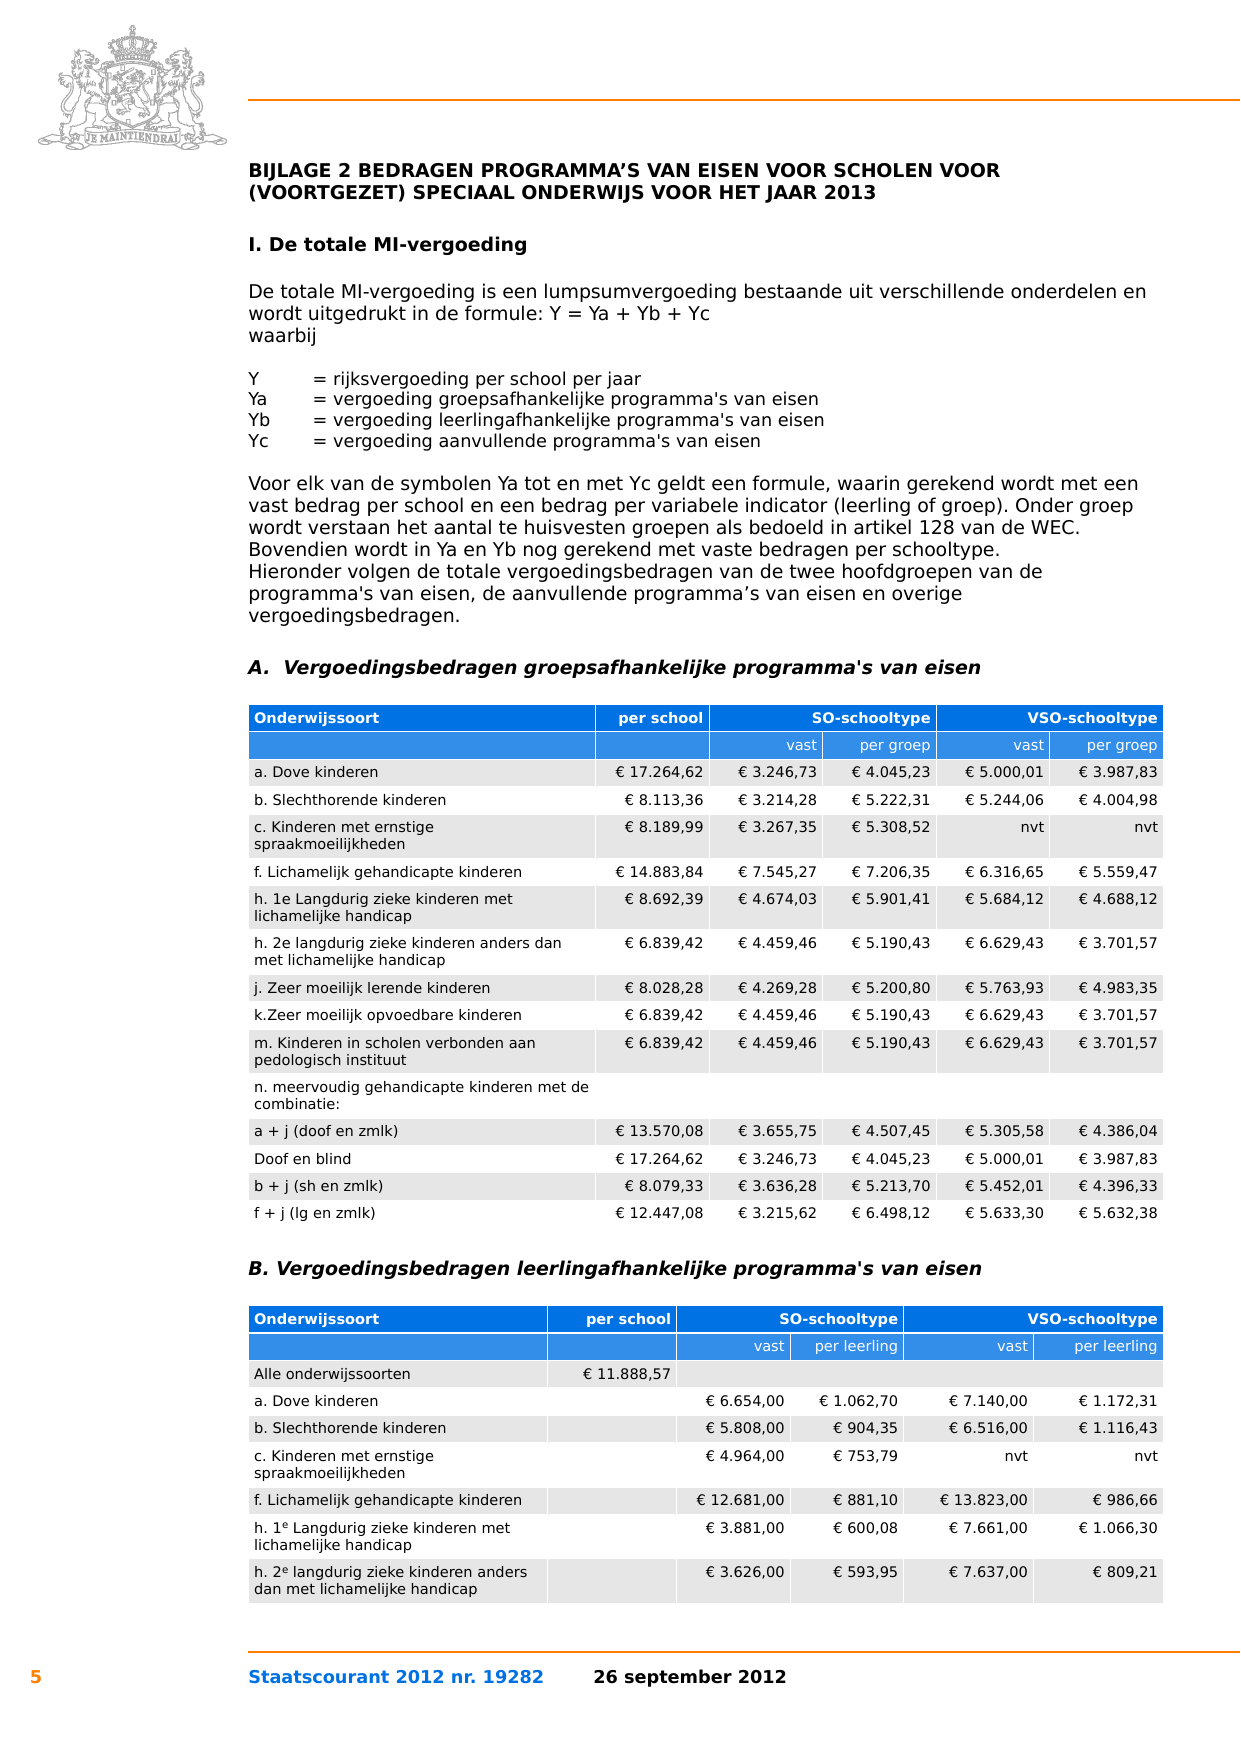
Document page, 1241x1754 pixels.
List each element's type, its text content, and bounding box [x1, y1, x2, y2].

table_cell € 1.062,70 [791, 1388, 903, 1415]
table_header VSO-schooltype [904, 1306, 1163, 1332]
table_cell b. Slechthorende kinderen [249, 1416, 547, 1442]
table_cell h. 2e langdurig zieke kinderen anders dan met lichamelijke handicap [249, 931, 595, 974]
table_cell per groep [823, 732, 936, 759]
table_cell € 6.316,65 [937, 859, 1049, 885]
table_cell € 14.883,84 [596, 859, 709, 885]
table_cell € 6.839,42 [596, 1003, 709, 1029]
subtitle BIJLAGE 2 BEDRAGEN PROGRAMMA’S VAN EISEN VOOR SCHOLEN VOOR (VOORTGEZET) SPECIAAL ONDERWIJS VOOR HET JAAR 2013 [248, 160, 1163, 204]
table_cell € 593,95 [791, 1559, 903, 1603]
table_cell € 5.213,70 [823, 1173, 936, 1200]
table_cell € 4.459,46 [710, 931, 822, 974]
table_cell = vergoeding leerlingafhankelijke programma's van eisen [307, 410, 1163, 431]
table_cell c. Kinderen met ernstige spraakmoeilijkheden [249, 1443, 547, 1486]
table_cell € 5.559,47 [1050, 859, 1163, 885]
table_cell € 809,21 [1034, 1559, 1163, 1603]
table_cell € 1.116,43 [1034, 1416, 1163, 1442]
table_cell € 6.629,43 [937, 1003, 1049, 1029]
table_cell b + j (sh en zmlk) [249, 1173, 595, 1200]
text Hieronder volgen de totale vergoedingsbedragen van de twee hoofdgroepen van de programma's van eisen, de aanvullende programma’s van eisen en overige vergoedingsbedragen. [248, 561, 1163, 627]
table_cell per leerling [1034, 1334, 1163, 1360]
table_cell € 13.823,00 [904, 1488, 1033, 1514]
subtitle A. Vergoedingsbedragen groepsafhankelijke programma's van eisen [248, 657, 1163, 679]
table_cell € 5.901,41 [823, 886, 936, 929]
table_cell h. 2e langdurig zieke kinderen anders dan met lichamelijke handicap [249, 1559, 547, 1603]
table_cell € 5.633,30 [937, 1201, 1049, 1227]
table_cell € 6.629,43 [937, 1030, 1049, 1073]
table_cell € 6.654,00 [677, 1388, 790, 1415]
table_cell € 5.763,93 [937, 975, 1049, 1001]
table_cell [596, 732, 709, 759]
table_cell € 7.545,27 [710, 859, 822, 885]
table_cell € 8.079,33 [596, 1173, 709, 1200]
table_cell € 3.987,83 [1050, 1146, 1163, 1172]
table_cell k.Zeer moeilijk opvoedbare kinderen [249, 1003, 595, 1029]
table_cell € 1.172,31 [1034, 1388, 1163, 1415]
table_cell € 6.516,00 [904, 1416, 1033, 1442]
table_cell € 3.626,00 [677, 1559, 790, 1603]
table_cell € 904,35 [791, 1416, 903, 1442]
table_cell € 3.701,57 [1050, 1030, 1163, 1073]
table_cell a + j (doof en zmlk) [249, 1119, 595, 1145]
table_cell [548, 1443, 676, 1486]
table_cell € 6.839,42 [596, 1030, 709, 1073]
table_cell € 4.674,03 [710, 886, 822, 929]
subtitle B. Vergoedingsbedragen leerlingafhankelijke programma's van eisen [248, 1258, 1163, 1280]
table_cell € 3.636,28 [710, 1173, 822, 1200]
table_cell Yb [248, 410, 307, 431]
table_cell nvt [1050, 815, 1163, 858]
table_cell € 5.244,06 [937, 787, 1049, 813]
table_cell [677, 1361, 1163, 1387]
table_cell [249, 1334, 547, 1360]
table_cell [548, 1488, 676, 1514]
table_cell € 3.246,73 [710, 760, 822, 786]
table_cell € 4.459,46 [710, 1003, 822, 1029]
table_cell € 17.264,62 [596, 760, 709, 786]
table_cell € 600,08 [791, 1515, 903, 1558]
table_cell € 986,66 [1034, 1488, 1163, 1514]
table_cell f. Lichamelijk gehandicapte kinderen [249, 1488, 547, 1514]
table_cell € 5.684,12 [937, 886, 1049, 929]
table_cell [548, 1334, 676, 1360]
table_cell a. Dove kinderen [249, 760, 595, 786]
table_cell nvt [904, 1443, 1033, 1486]
table_cell [548, 1416, 676, 1442]
table_cell € 4.459,46 [710, 1030, 822, 1073]
table_cell € 5.222,31 [823, 787, 936, 813]
table_cell vast [710, 732, 822, 759]
table_cell h. 1e Langdurig zieke kinderen met lichamelijke handicap [249, 886, 595, 929]
table_cell Doof en blind [249, 1146, 595, 1172]
table_cell € 7.661,00 [904, 1515, 1033, 1558]
table_header per school [596, 705, 709, 731]
table_cell [596, 1074, 1163, 1117]
text Voor elk van de symbolen Ya tot en met Yc geldt een formule, waarin gerekend wordt met een vast bedrag per school en een bedrag per variabele indicator (leerling of groep). Onder groep wordt verstaan het aantal te huisvesten groepen als bedoeld in artikel 128 van de WEC. Bovendien wordt in Ya en Yb nog gerekend met vaste bedragen per schooltype. [248, 473, 1163, 561]
table_cell per groep [1050, 732, 1163, 759]
table_cell vast [677, 1334, 790, 1360]
table_cell € 5.000,01 [937, 760, 1049, 786]
text waarbij [248, 325, 1163, 347]
table_cell € 5.000,01 [937, 1146, 1049, 1172]
table_cell € 5.808,00 [677, 1416, 790, 1442]
table_header = rijksvergoeding per school per jaar [307, 369, 1163, 389]
table_header VSO-schooltype [937, 705, 1163, 731]
table_header Onderwijssoort [249, 705, 595, 731]
table_cell b. Slechthorende kinderen [249, 787, 595, 813]
table_cell € 6.498,12 [823, 1201, 936, 1227]
table_cell nvt [937, 815, 1049, 858]
table_cell € 3.701,57 [1050, 1003, 1163, 1029]
table_cell € 6.629,43 [937, 931, 1049, 974]
table_cell m. Kinderen in scholen verbonden aan pedologisch instituut [249, 1030, 595, 1073]
table_cell € 8.113,36 [596, 787, 709, 813]
table_cell f + j (lg en zmlk) [249, 1201, 595, 1227]
table_cell € 5.190,43 [823, 1030, 936, 1073]
table_cell € 4.688,12 [1050, 886, 1163, 929]
table_cell c. Kinderen met ernstige spraakmoeilijkheden [249, 815, 595, 858]
table_cell € 3.881,00 [677, 1515, 790, 1558]
table_cell Alle onderwijssoorten [249, 1361, 547, 1387]
table_cell € 8.028,28 [596, 975, 709, 1001]
table_cell € 11.888,57 [548, 1361, 676, 1387]
table_cell € 3.987,83 [1050, 760, 1163, 786]
table_cell a. Dove kinderen [249, 1388, 547, 1415]
table_cell € 5.190,43 [823, 1003, 936, 1029]
table_cell € 3.246,73 [710, 1146, 822, 1172]
table_cell € 4.964,00 [677, 1443, 790, 1486]
table_cell vast [937, 732, 1049, 759]
table_cell € 12.681,00 [677, 1488, 790, 1514]
table_cell = vergoeding groepsafhankelijke programma's van eisen [307, 389, 1163, 410]
table_cell € 5.632,38 [1050, 1201, 1163, 1227]
table_cell per leerling [791, 1334, 903, 1360]
table_cell € 5.305,58 [937, 1119, 1049, 1145]
table_cell € 4.983,35 [1050, 975, 1163, 1001]
table_cell € 13.570,08 [596, 1119, 709, 1145]
table_cell € 3.215,62 [710, 1201, 822, 1227]
table_cell Ya [248, 389, 307, 410]
table_cell € 3.701,57 [1050, 931, 1163, 974]
table_cell Yc [248, 431, 307, 451]
table_header SO-schooltype [710, 705, 936, 731]
table_cell € 5.308,52 [823, 815, 936, 858]
table_cell nvt [1034, 1443, 1163, 1486]
table_cell vast [904, 1334, 1033, 1360]
table_cell € 881,10 [791, 1488, 903, 1514]
table_cell € 17.264,62 [596, 1146, 709, 1172]
table_cell € 4.004,98 [1050, 787, 1163, 813]
table_cell € 753,79 [791, 1443, 903, 1486]
table_cell [548, 1388, 676, 1415]
table_cell € 7.140,00 [904, 1388, 1033, 1415]
table_cell € 7.206,35 [823, 859, 936, 885]
table_header SO-schooltype [677, 1306, 903, 1332]
table_cell € 5.200,80 [823, 975, 936, 1001]
text De totale MI-vergoeding is een lumpsumvergoeding bestaande uit verschillende onderdelen en wordt uitgedrukt in de formule: Y = Ya + Yb + Yc [248, 281, 1163, 325]
table_header Onderwijssoort [249, 1306, 547, 1332]
table_cell [249, 732, 595, 759]
table_cell € 4.386,04 [1050, 1119, 1163, 1145]
table_cell € 4.396,33 [1050, 1173, 1163, 1200]
table_cell € 4.269,28 [710, 975, 822, 1001]
table_header Y [248, 369, 307, 389]
table_cell € 8.692,39 [596, 886, 709, 929]
table_cell € 4.507,45 [823, 1119, 936, 1145]
picture [38, 25, 227, 150]
table_cell € 3.214,28 [710, 787, 822, 813]
table_cell € 6.839,42 [596, 931, 709, 974]
table_cell = vergoeding aanvullende programma's van eisen [307, 431, 1163, 451]
table_cell € 12.447,08 [596, 1201, 709, 1227]
table_cell h. 1e Langdurig zieke kinderen met lichamelijke handicap [249, 1515, 547, 1558]
table_cell [548, 1559, 676, 1603]
table_cell € 1.066,30 [1034, 1515, 1163, 1558]
table_cell € 8.189,99 [596, 815, 709, 858]
table_cell € 7.637,00 [904, 1559, 1033, 1603]
table_cell f. Lichamelijk gehandicapte kinderen [249, 859, 595, 885]
table_cell € 5.190,43 [823, 931, 936, 974]
table_cell € 3.267,35 [710, 815, 822, 858]
table_cell [548, 1515, 676, 1558]
table_cell € 4.045,23 [823, 760, 936, 786]
table_cell € 5.452,01 [937, 1173, 1049, 1200]
table_cell € 3.655,75 [710, 1119, 822, 1145]
table_header per school [548, 1306, 676, 1332]
table_cell j. Zeer moeilijk lerende kinderen [249, 975, 595, 1001]
table_cell € 4.045,23 [823, 1146, 936, 1172]
table_cell n. meervoudig gehandicapte kinderen met de combinatie: [249, 1074, 595, 1117]
subtitle I. De totale MI-vergoeding [248, 234, 1163, 256]
